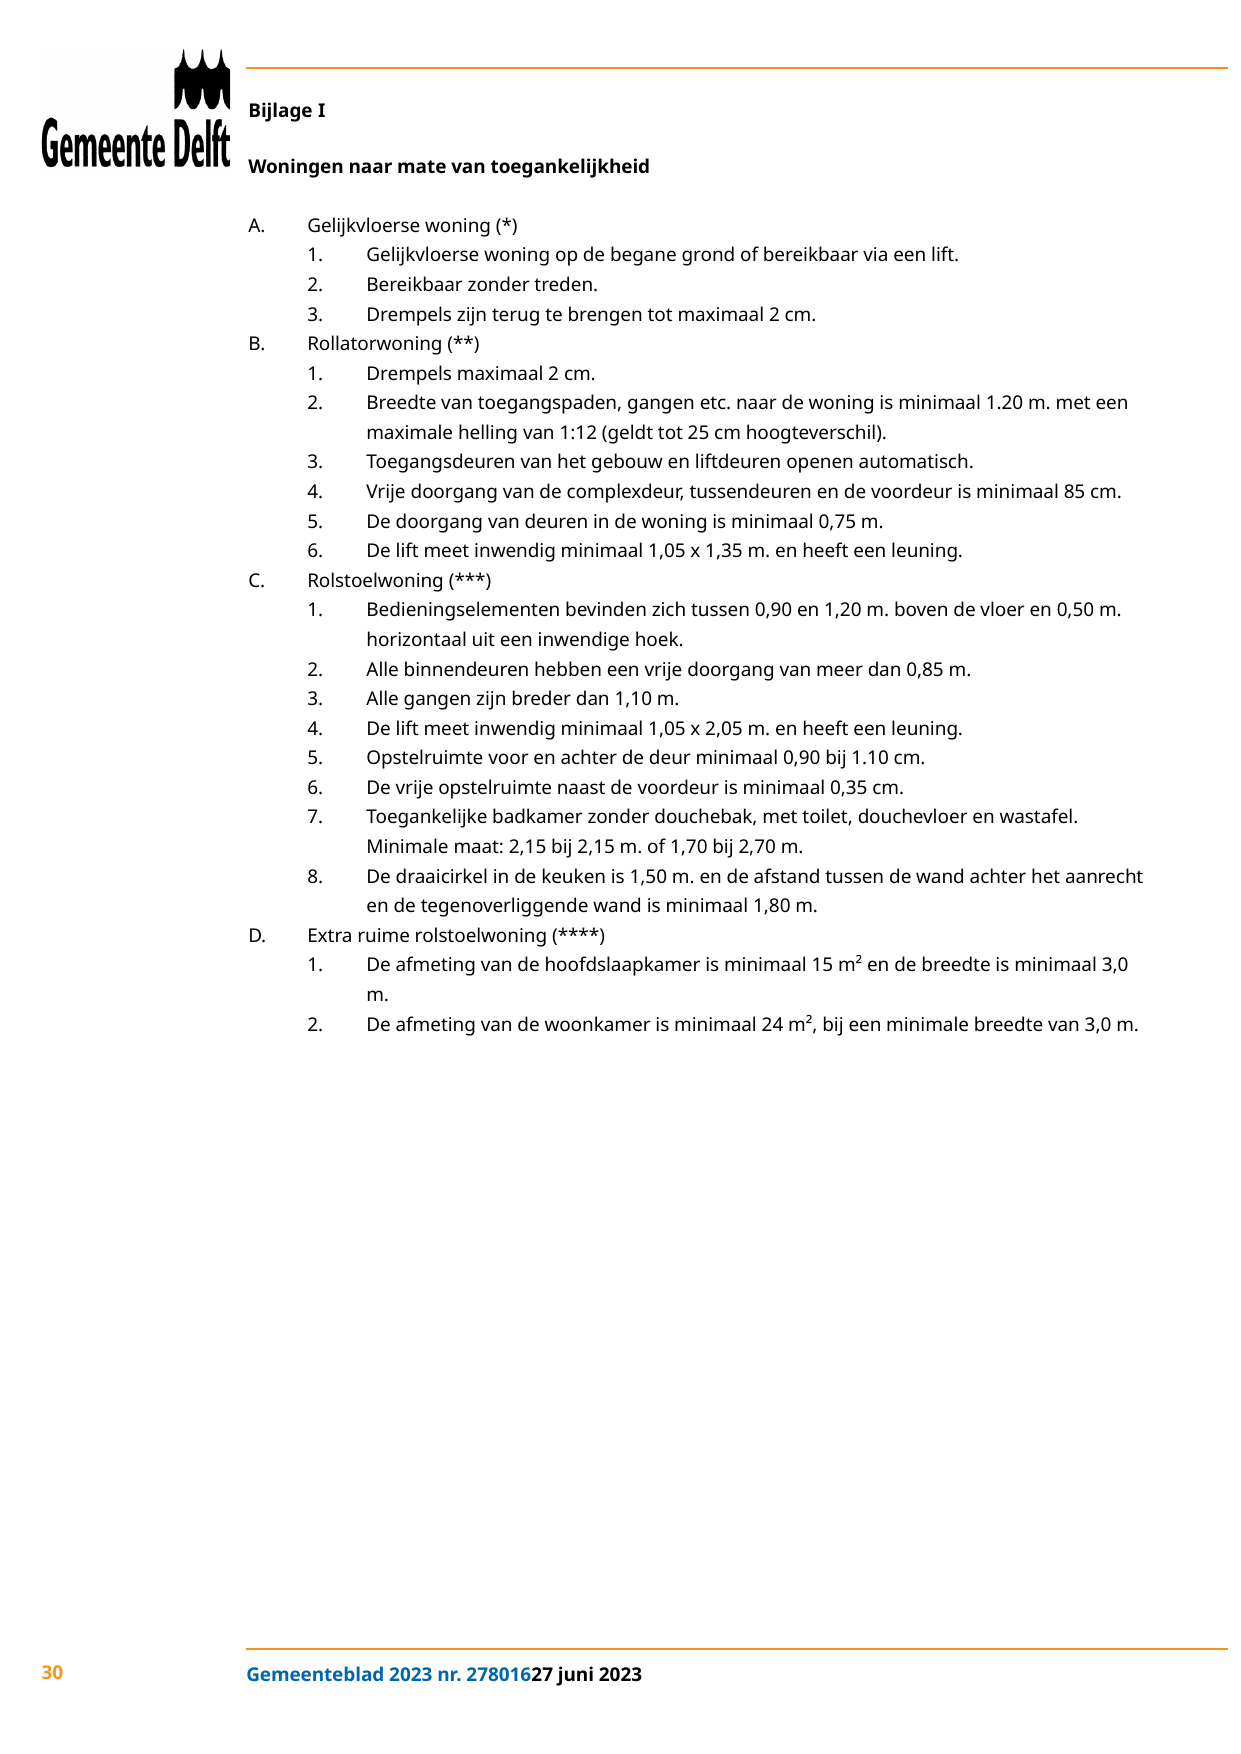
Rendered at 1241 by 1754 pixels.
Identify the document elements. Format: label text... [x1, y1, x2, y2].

list De vrije opstelruimte naast de voordeur is minimaal 0,35 cm. [307, 774, 1152, 800]
list Gelijkvloerse woning op de begane grond of bereikbaar via een lift. [307, 242, 1152, 267]
list De afmeting van de hoofdslaapkamer is minimaal 15 m² en de breedte is minimaal 3,0 m. [307, 952, 1152, 1007]
text Bijlage I [248, 95, 1152, 123]
list Vrije doorgang van de complexdeur, tussendeuren en de voordeur is minimaal 85 cm. [307, 478, 1152, 504]
list Bedieningselementen bevinden zich tussen 0,90 en 1,20 m. boven de vloer en 0,50 m. horizontaal uit een inwendige hoek. [307, 597, 1152, 652]
list De lift meet inwendig minimaal 1,05 x 1,35 m. en heeft een leuning. [307, 537, 1152, 563]
list Gelijkvloerse woning (*) [248, 212, 1152, 238]
list De doorgang van deuren in de woning is minimaal 0,75 m. [307, 508, 1152, 534]
list De afmeting van de woonkamer is minimaal 24 m², bij een minimale breedte van 3,0 m. [307, 1011, 1152, 1037]
list Opstelruimte voor en achter de deur minimaal 0,90 bij 1.10 cm. [307, 744, 1152, 770]
list Breedte van toegangspaden, gangen etc. naar de woning is minimaal 1.20 m. met een maximale helling van 1:12 (geldt tot 25 cm hoogteverschil). [307, 389, 1152, 445]
list Bereikbaar zonder treden. [307, 271, 1152, 297]
list Alle gangen zijn breder dan 1,10 m. [307, 685, 1152, 711]
list Toegangsdeuren van het gebouw en liftdeuren openen automatisch. [307, 449, 1152, 474]
list Alle binnendeuren hebben een vrije doorgang van meer dan 0,85 m. [307, 656, 1152, 682]
text Woningen naar mate van toegankelijkheid [248, 153, 1152, 179]
list De lift meet inwendig minimaal 1,05 x 2,05 m. en heeft een leuning. [307, 715, 1152, 741]
list Rolstoelwoning (***) [248, 567, 1152, 593]
list Rollatorwoning (**) [248, 330, 1152, 356]
list Extra ruime rolstoelwoning (****) [248, 922, 1152, 948]
list Drempels zijn terug te brengen tot maximaal 2 cm. [307, 301, 1152, 327]
list Toegankelijke badkamer zonder douchebak, met toilet, douchevloer en wastafel. Minimale maat: 2,15 bij 2,15 m. of 1,70 bij 2,70 m. [307, 804, 1152, 859]
list De draaicirkel in de keuken is 1,50 m. en de afstand tussen de wand achter het aanrecht en de tegenoverliggende wand is minimaal 1,80 m. [307, 863, 1152, 918]
picture [41, 47, 231, 172]
list Drempels maximaal 2 cm. [307, 360, 1152, 386]
